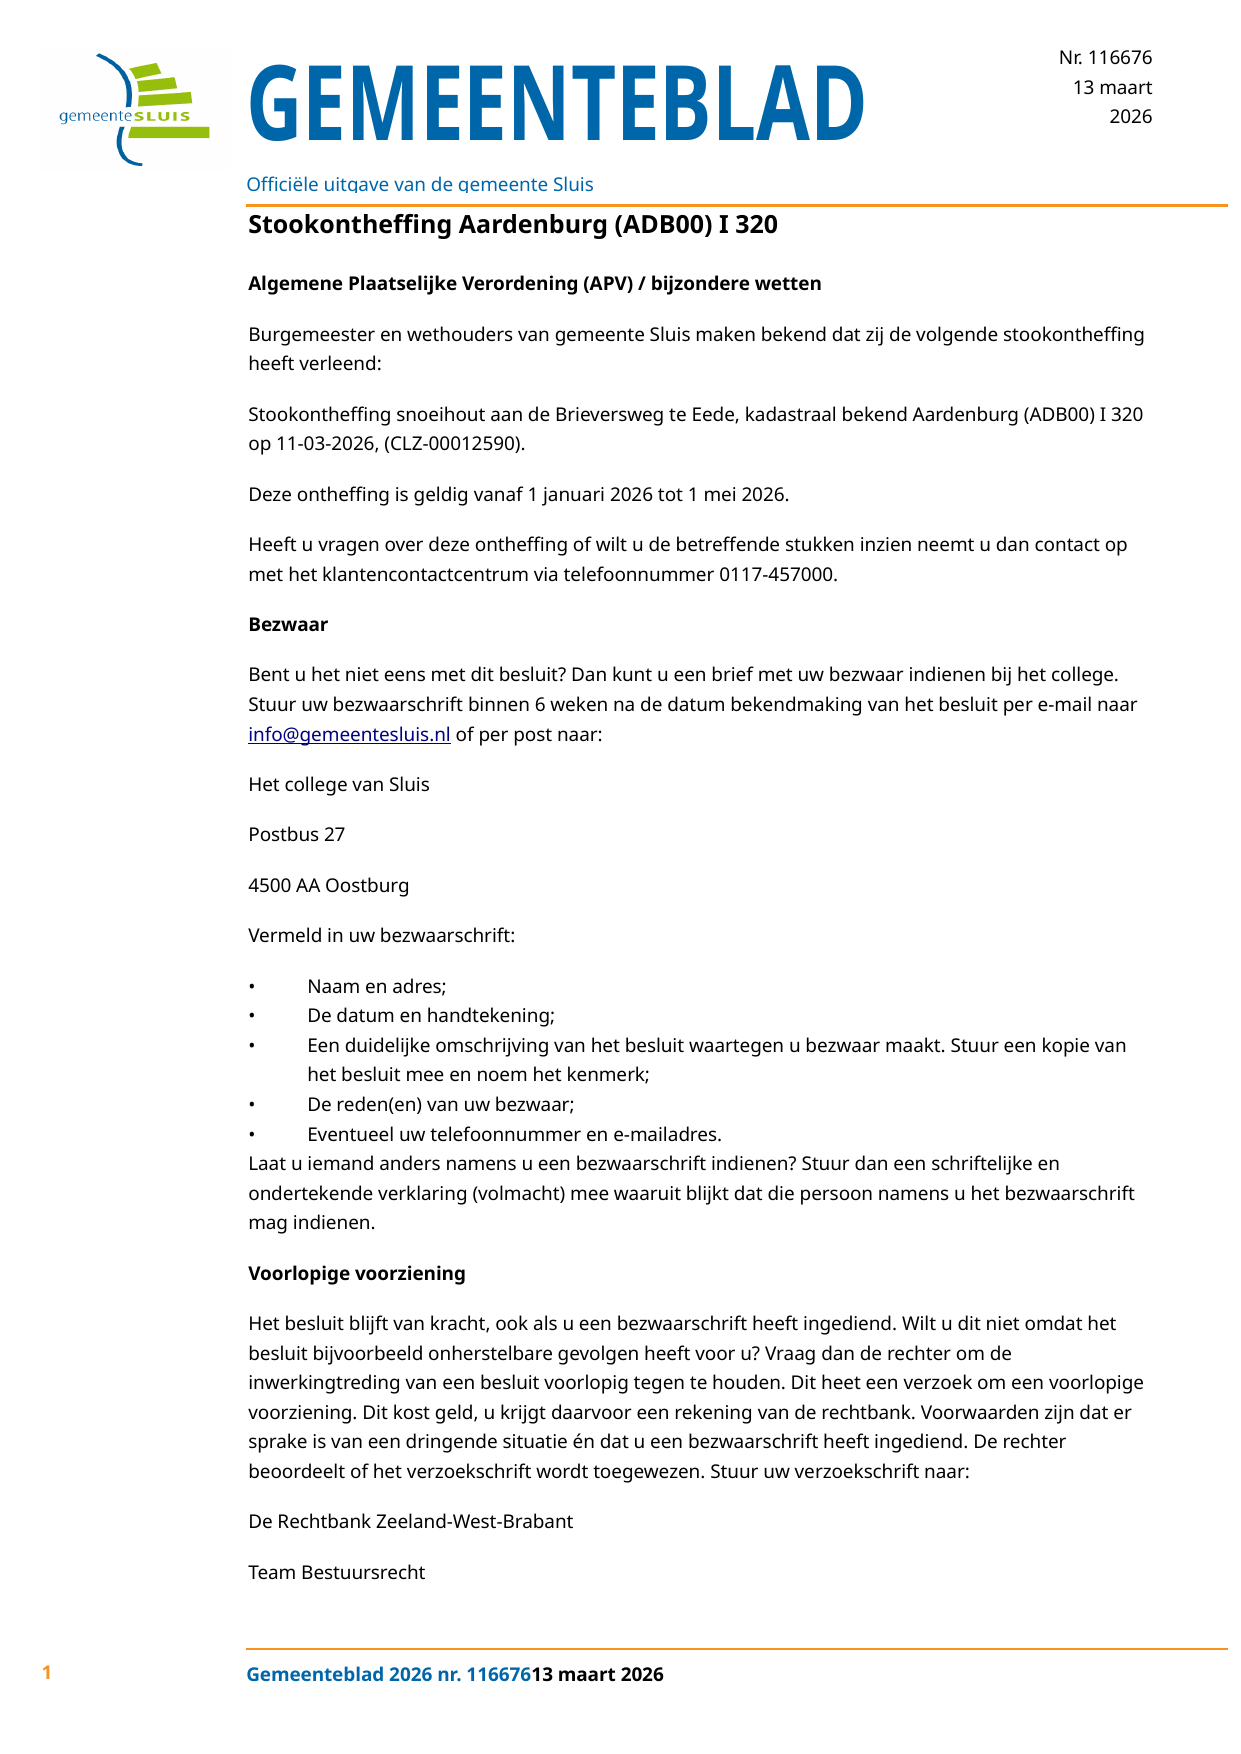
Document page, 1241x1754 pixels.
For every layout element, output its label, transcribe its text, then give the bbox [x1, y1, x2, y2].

text 4500 AA Oostburg [248, 872, 1152, 898]
text Stookontheffing Aardenburg (ADB00) I 320 [248, 207, 1152, 241]
text Postbus 27 [248, 822, 1152, 847]
text Heeft u vragen over deze ontheffing of wilt u de betreffende stukken inzien neemt u dan contact op met het klantencontactcentrum via telefoonnummer 0117-457000. [248, 531, 1152, 586]
text Het college van Sluis [248, 771, 1152, 797]
picture [41, 47, 231, 172]
list De datum en handtekening; [248, 1002, 1152, 1028]
text Bent u het niet eens met dit besluit? Dan kunt u een brief met uw bezwaar indienen bij het college. Stuur uw bezwaarschrift binnen 6 weken na de datum bekendmaking van het besluit per e-mail naar info@gemeentesluis.nl of per post naar: [248, 662, 1152, 746]
text Burgemeester en wethouders van gemeente Sluis maken bekend dat zij de volgende stookontheffing heeft verleend: [248, 321, 1152, 376]
text Team Bestuursrecht [248, 1559, 1152, 1585]
text De Rechtbank Zeeland-West-Brabant [248, 1509, 1152, 1534]
text Voorlopige voorziening [248, 1260, 1152, 1286]
text Het besluit blijft van kracht, ook als u een bezwaarschrift heeft ingediend. Wilt u dit niet omdat het besluit bijvoorbeeld onherstelbare gevolgen heeft voor u? Vraag dan de rechter om de inwerkingtreding van een besluit voorlopig tegen te houden. Dit heet een verzoek om een voorlopige voorziening. Dit kost geld, u krijgt daarvoor een rekening van de rechtbank. Voorwaarden zijn dat er sprake is van een dringende situatie én dat u een bezwaarschrift heeft ingediend. De rechter beoordeelt of het verzoekschrift wordt toegewezen. Stuur uw verzoekschrift naar: [248, 1310, 1152, 1484]
list Eventueel uw telefoonnummer en e-mailadres. [248, 1121, 1152, 1146]
text Laat u iemand anders namens u een bezwaarschrift indienen? Stuur dan een schriftelijke en ondertekende verklaring (volmacht) mee waaruit blijkt dat die persoon namens u het bezwaarschrift mag indienen. [248, 1150, 1152, 1235]
text Deze ontheffing is geldig vanaf 1 januari 2026 tot 1 mei 2026. [248, 481, 1152, 506]
text Bezwaar [248, 611, 1152, 637]
list Een duidelijke omschrijving van het besluit waartegen u bezwaar maakt. Stuur een kopie van het besluit mee en noem het kenmerk; [248, 1032, 1152, 1087]
list De reden(en) van uw bezwaar; [248, 1091, 1152, 1117]
text Vermeld in uw bezwaarschrift: [248, 922, 1152, 948]
text Stookontheffing snoeihout aan de Brieversweg te Eede, kadastraal bekend Aardenburg (ADB00) I 320 op 11-03-2026, (CLZ-00012590). [248, 401, 1152, 456]
text Algemene Plaatselijke Verordening (APV) / bijzondere wetten [248, 270, 1152, 296]
list Naam en adres; [248, 973, 1152, 998]
